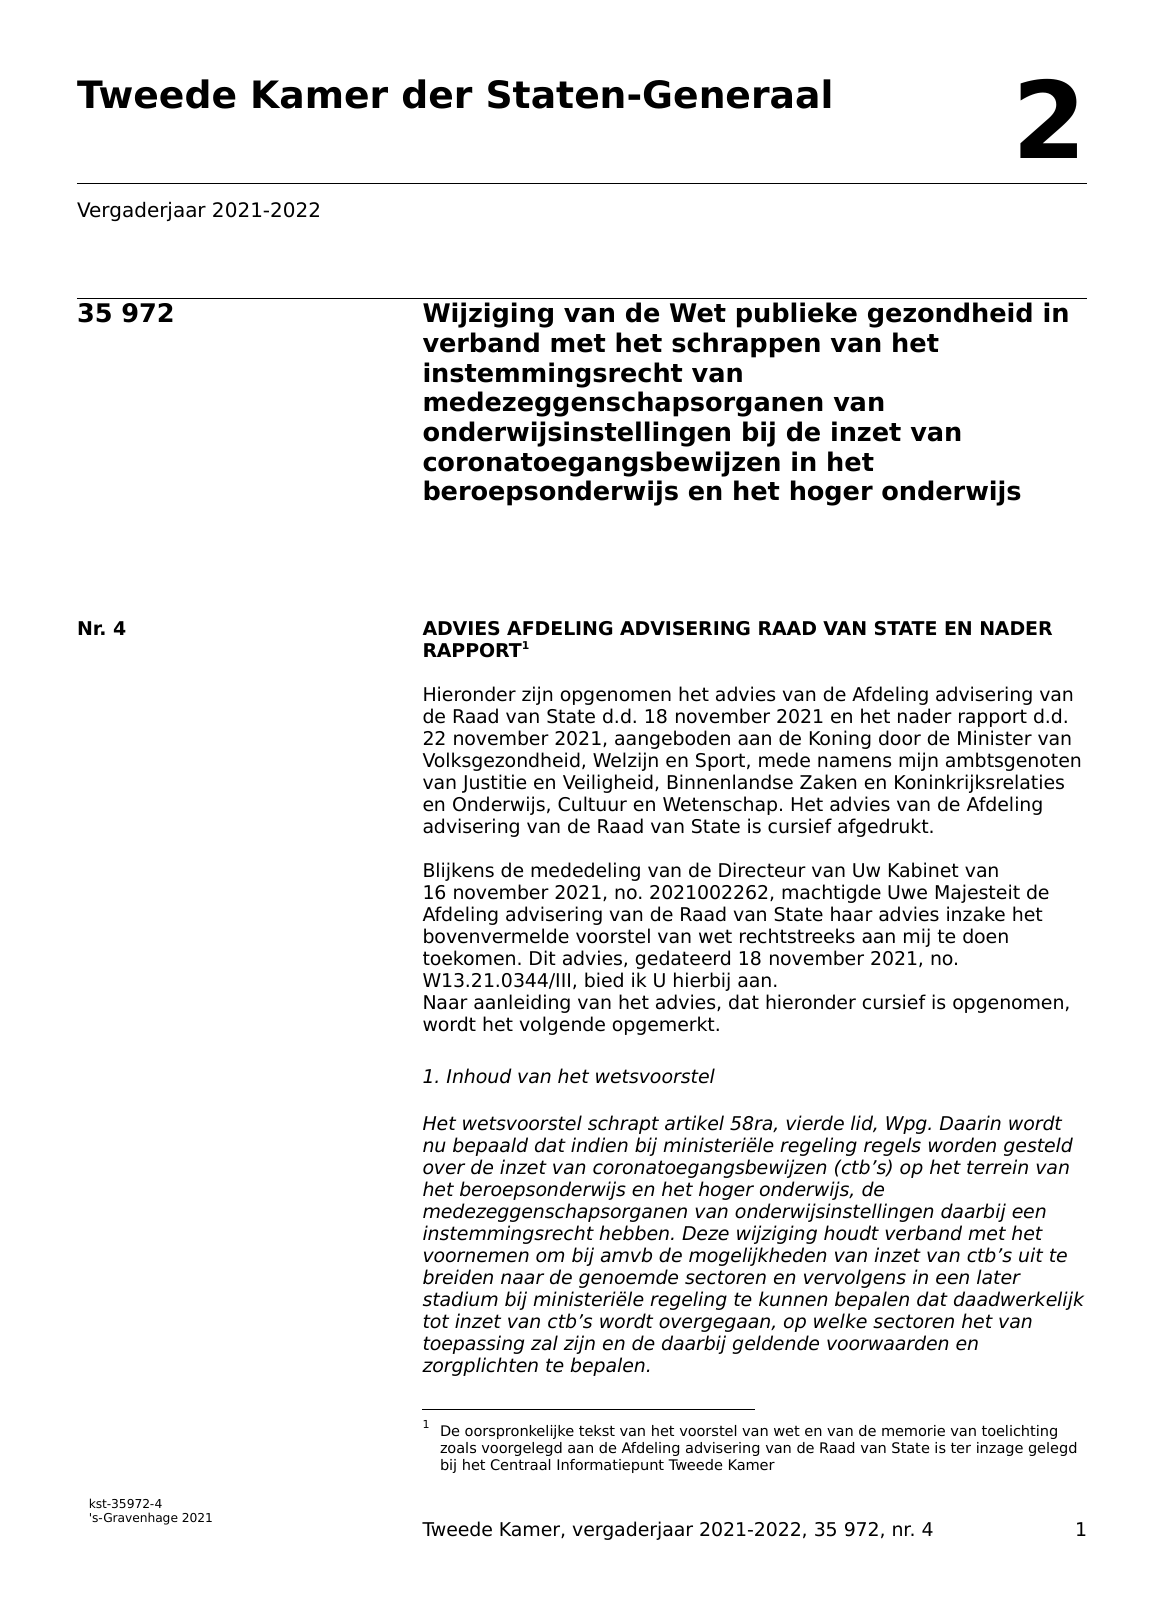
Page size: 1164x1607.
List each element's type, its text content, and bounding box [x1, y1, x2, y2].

text Het wetsvoorstel schrapt artikel 58ra, vierde lid, Wpg. Daarin wordt nu bepaald dat indien bij ministeriële regeling regels worden gesteld over de inzet van coronatoegangsbewijzen (ctb’s) op het terrein van het beroepsonderwijs en het hoger onderwijs, de medezeggenschapsorganen van onderwijsinstellingen daarbij een instemmingsrecht hebben. Deze wijziging houdt verband met het voornemen om bij amvb de mogelijkheden van inzet van ctb’s uit te breiden naar de genoemde sectoren en vervolgens in een later stadium bij ministeriële regeling te kunnen bepalen dat daadwerkelijk tot inzet van ctb’s wordt overgegaan, op welke sectoren het van toepassing zal zijn en de daarbij geldende voorwaarden en zorgplichten te bepalen. [422, 1113, 1087, 1377]
text kst-35972-4 [88, 1497, 323, 1511]
text 's-Gravenhage 2021 [88, 1511, 323, 1525]
subtitle Nr. 4 ADVIES AFDELING ADVISERING RAAD VAN STATE EN NADER RAPPORT [77, 618, 1087, 662]
table_header Tweede Kamer der Staten-Generaal [77, 59, 886, 183]
text De oorspronkelijke tekst van het voorstel van wet en van de memorie van toelichting zoals voorgelegd aan de Afdeling advisering van de Raad van State is ter inzage gelegd bij het Centraal Informatiepunt Tweede Kamer [422, 1418, 1087, 1474]
table_cell Vergaderjaar 2021-2022 [77, 184, 1087, 298]
text Naar aanleiding van het advies, dat hieronder cursief is opgenomen, wordt het volgende opgemerkt. [422, 992, 1087, 1036]
text Hieronder zijn opgenomen het advies van de Afdeling advisering van de Raad van State d.d. 18 november 2021 en het nader rapport d.d. 22 november 2021, aangeboden aan de Koning door de Minister van Volksgezondheid, Welzijn en Sport, mede namens mijn ambtsgenoten van Justitie en Veiligheid, Binnenlandse Zaken en Koninkrijksrelaties en Onderwijs, Cultuur en Wetenschap. Het advies van de Afdeling advisering van de Raad van State is cursief afgedrukt. [422, 684, 1087, 838]
text Blijkens de mededeling van de Directeur van Uw Kabinet van 16 november 2021, no. 2021002262, machtigde Uwe Majesteit de Afdeling advisering van de Raad van State haar advies inzake het bovenvermelde voorstel van wet rechtstreeks aan mij te doen toekomen. Dit advies, gedateerd 18 november 2021, no. W13.21.0344/III, bied ik U hierbij aan. [422, 860, 1087, 992]
subtitle 35 972 Wijziging van de Wet publieke gezondheid in verband met het schrappen van het instemmingsrecht van medezeggenschapsorganen van onderwijsinstellingen bij de inzet van coronatoegangsbewijzen in het beroepsonderwijs en het hoger onderwijs [77, 299, 1087, 507]
table_header 2 [886, 59, 1087, 183]
subtitle 1. Inhoud van het wetsvoorstel [422, 1066, 1087, 1088]
